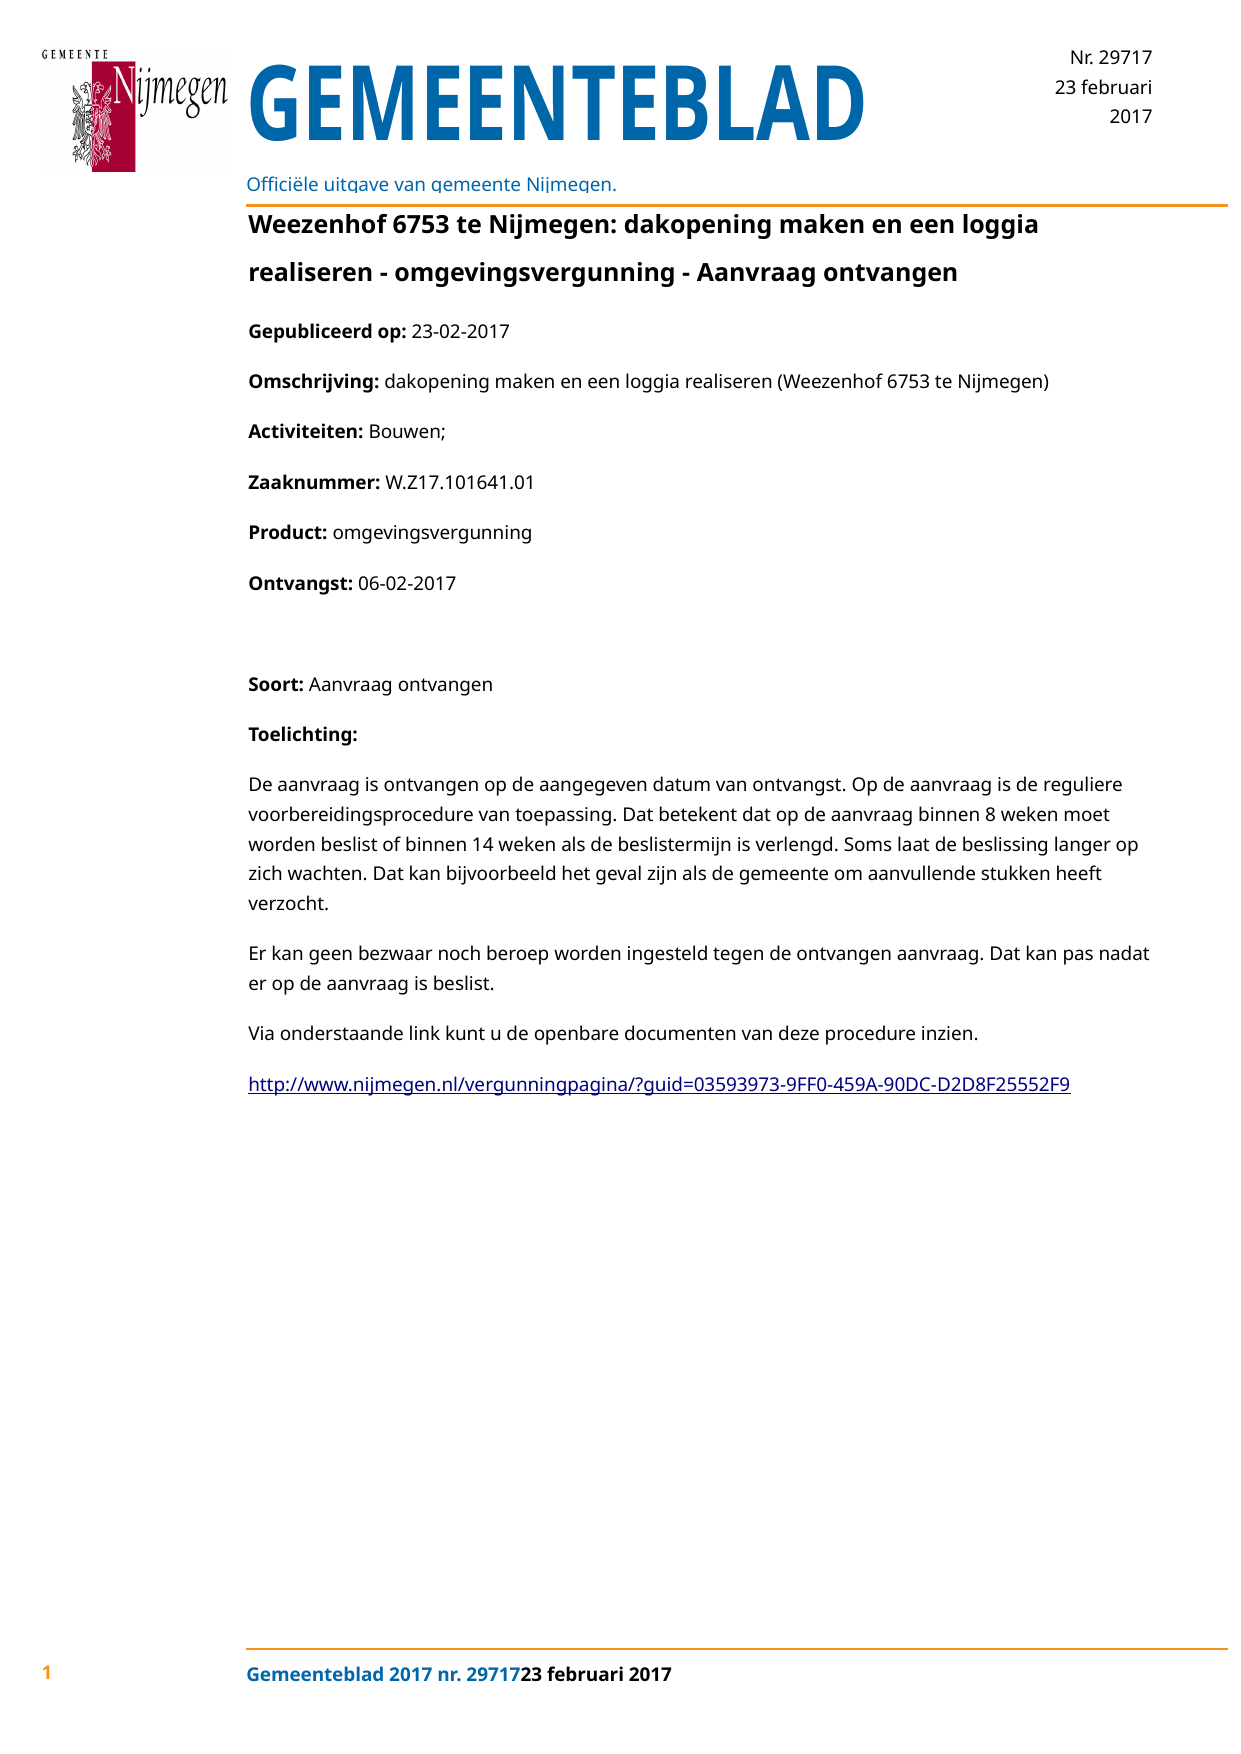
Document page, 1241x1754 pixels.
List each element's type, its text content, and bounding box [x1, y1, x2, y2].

text http://www.nijmegen.nl/vergunningpagina/?guid=03593973-9FF0-459A-90DC-D2D8F25552F9 [248, 1071, 1152, 1097]
text Toelichting: [248, 721, 1152, 747]
text Ontvangst: 06-02-2017 [248, 570, 1152, 596]
text Via onderstaande link kunt u de openbare documenten van deze procedure inzien. [248, 1020, 1152, 1046]
picture [41, 47, 231, 172]
text Er kan geen bezwaar noch beroep worden ingesteld tegen de ontvangen aanvraag. Dat kan pas nadat er op de aanvraag is beslist. [248, 940, 1152, 996]
text Activiteiten: Bouwen; [248, 419, 1152, 444]
text Omschrijving: dakopening maken en een loggia realiseren (Weezenhof 6753 te Nijmegen) [248, 368, 1152, 394]
text Zaaknummer: W.Z17.101641.01 [248, 469, 1152, 495]
text De aanvraag is ontvangen op de aangegeven datum van ontvangst. Op de aanvraag is de reguliere voorbereidingsprocedure van toepassing. Dat betekent dat op de aanvraag binnen 8 weken moet worden beslist of binnen 14 weken als de beslistermijn is verlengd. Soms laat de beslissing langer op zich wachten. Dat kan bijvoorbeeld het geval zijn als de gemeente om aanvullende stukken heeft verzocht. [248, 772, 1152, 916]
text Gepubliceerd op: 23-02-2017 [248, 318, 1152, 344]
text Weezenhof 6753 te Nijmegen: dakopening maken en een loggia realiseren - omgevingsvergunning - Aanvraag ontvangen [248, 207, 1152, 288]
text Soort: Aanvraag ontvangen [248, 671, 1152, 697]
text Product: omgevingsvergunning [248, 519, 1152, 545]
